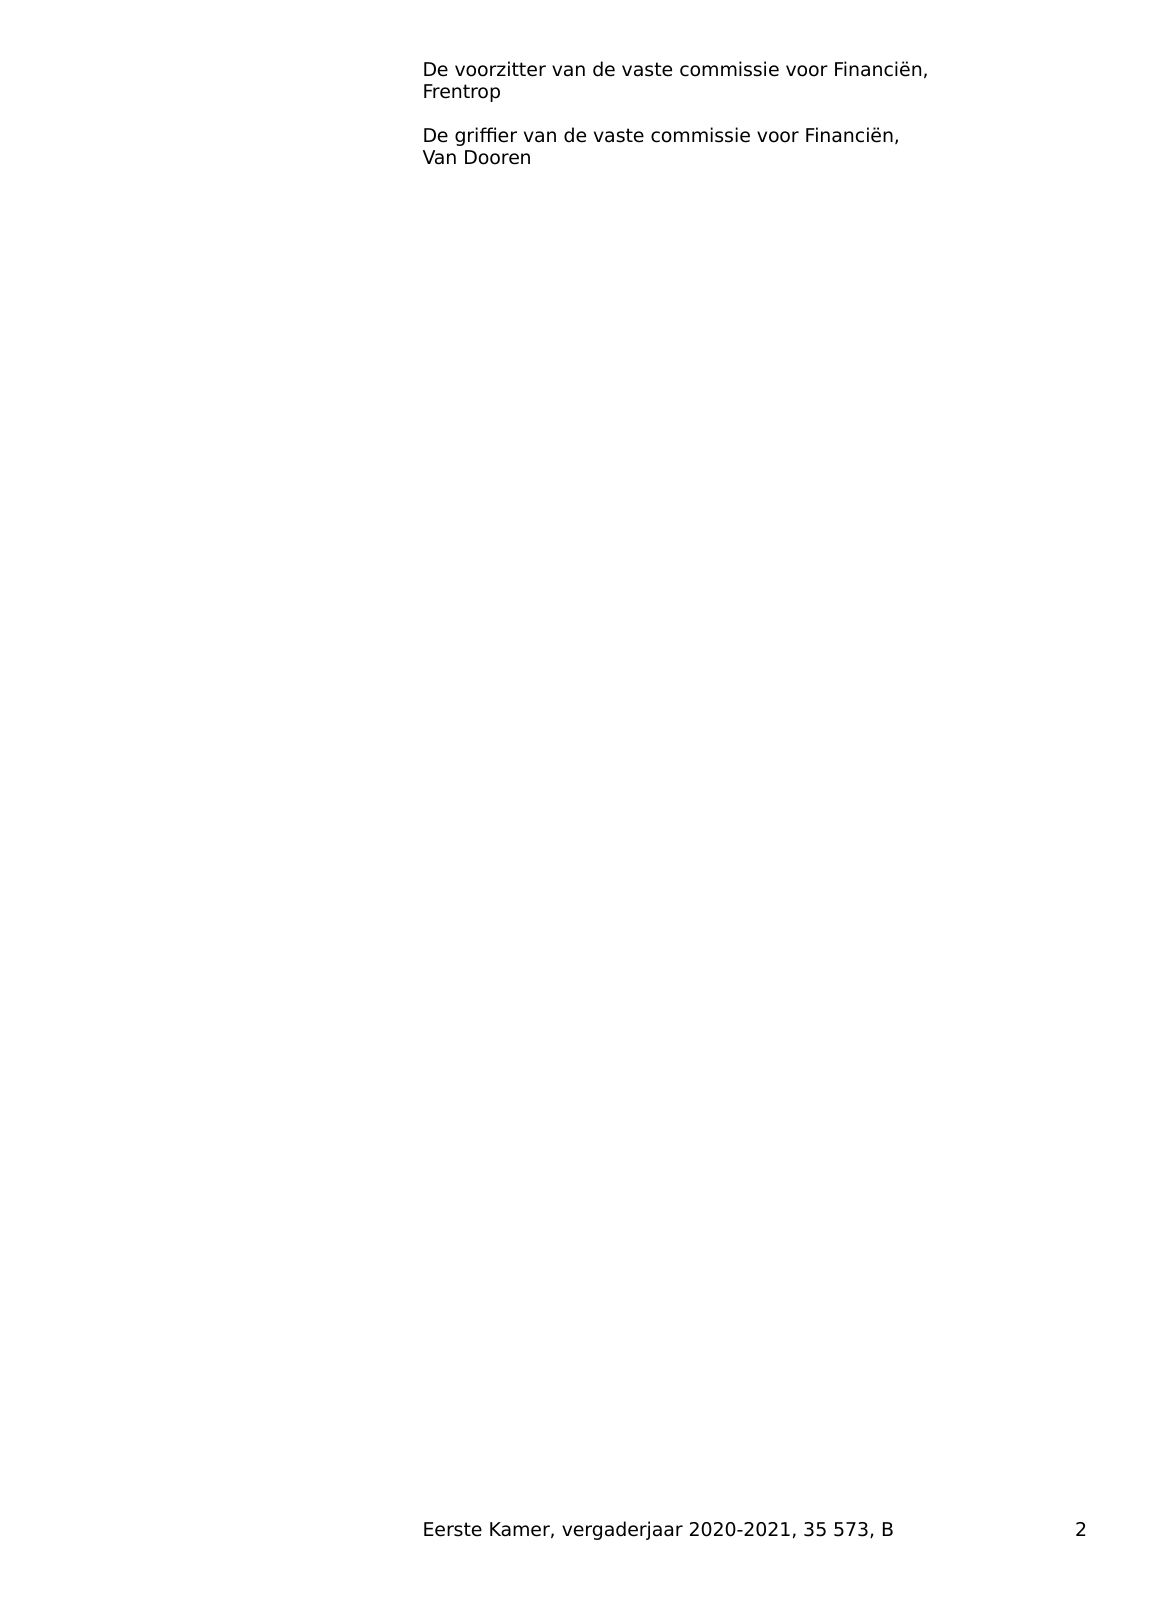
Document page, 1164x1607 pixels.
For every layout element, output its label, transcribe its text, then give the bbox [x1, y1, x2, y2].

text De griffier van de vaste commissie voor Financiën, Van Dooren [422, 125, 1087, 169]
text De voorzitter van de vaste commissie voor Financiën, Frentrop [422, 59, 1087, 103]
